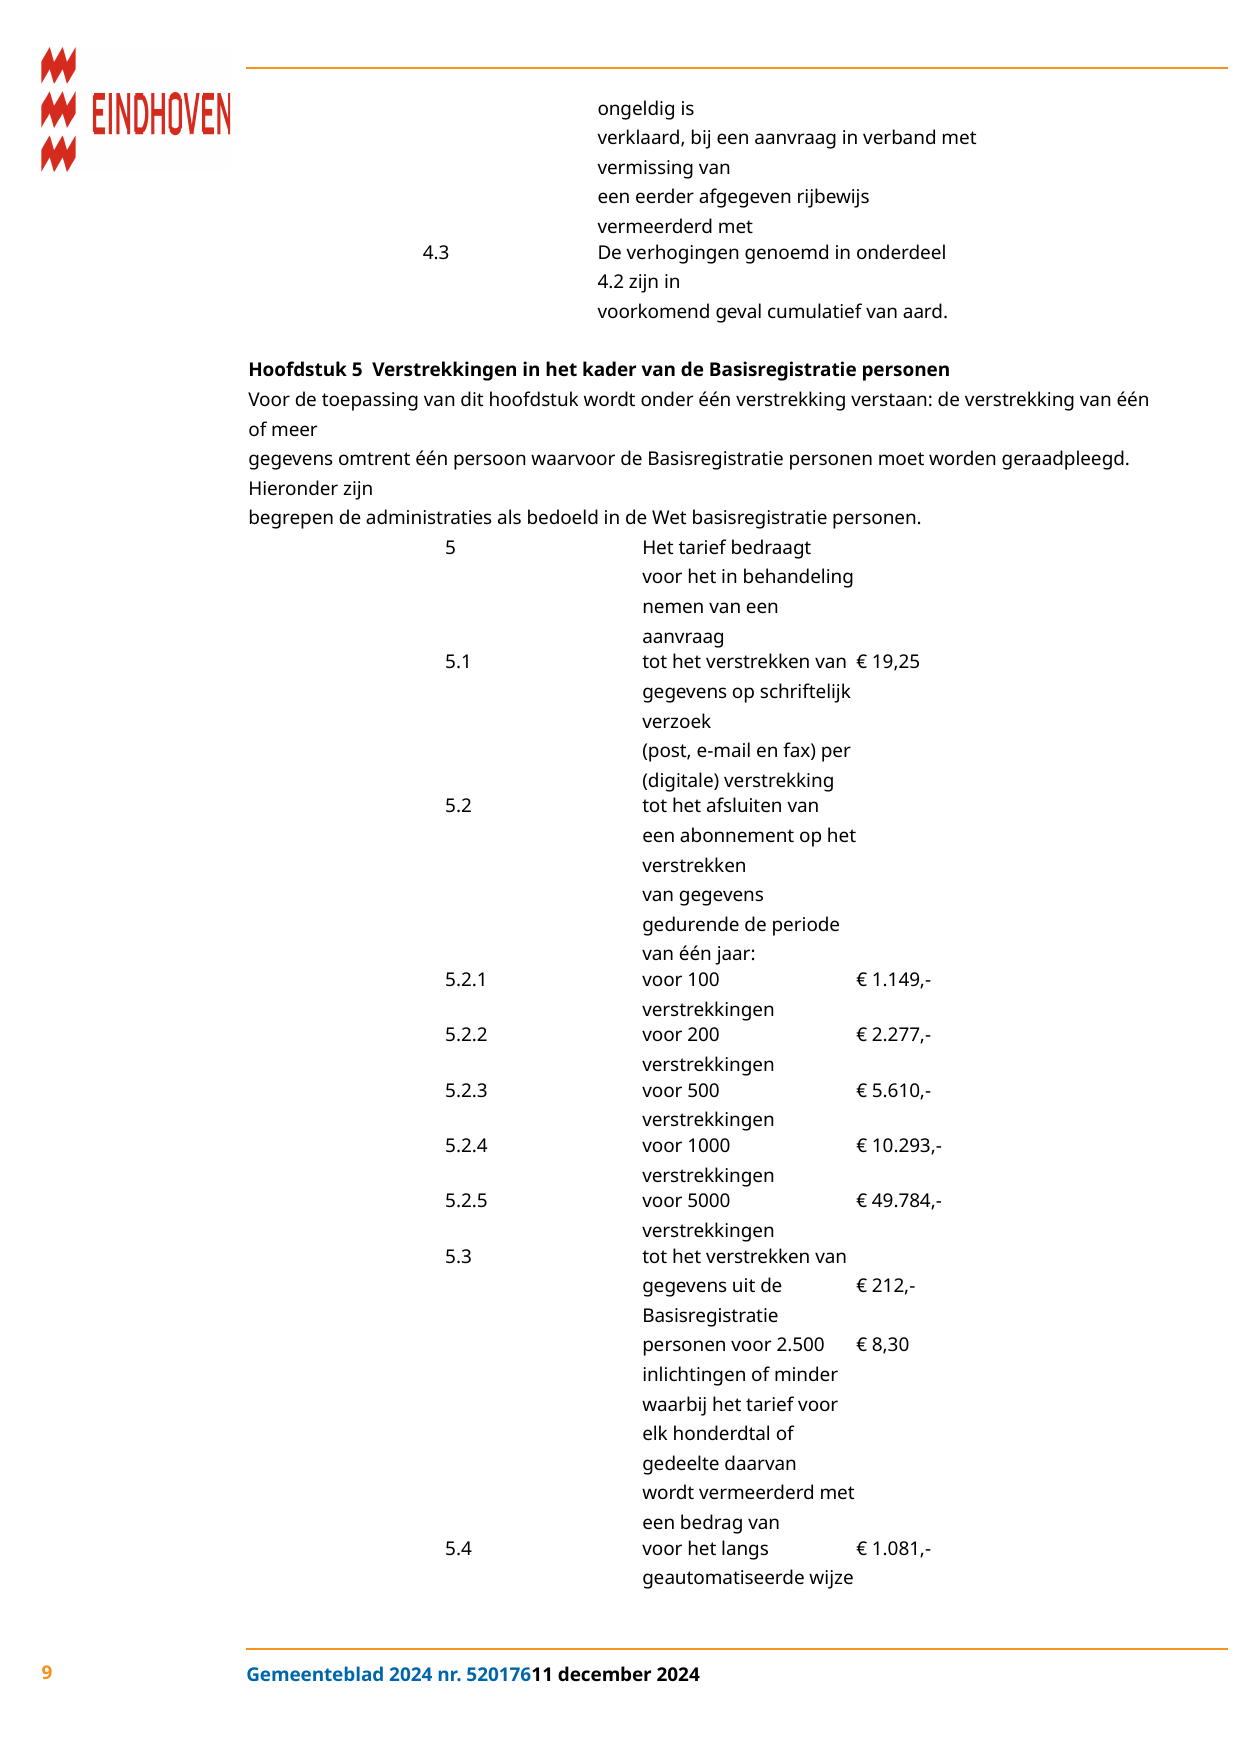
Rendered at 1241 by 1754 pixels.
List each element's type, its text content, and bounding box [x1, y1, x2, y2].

table_header [856, 534, 1053, 649]
picture [41, 47, 231, 172]
table_cell 5.3 [445, 1243, 642, 1535]
table_cell [248, 649, 445, 793]
table_cell 5.2.2 [445, 1022, 642, 1077]
table_cell [248, 1243, 445, 1535]
table_header Het tarief bedraagt voor het in behandeling nemen van een aanvraag [642, 534, 856, 649]
table_cell 5.4 [445, 1535, 642, 1590]
table_cell € 5.610,- [856, 1077, 1053, 1132]
table_cell De verhogingen genoemd in onderdeel 4.2 zijn in voorkomend geval cumulatief van aard. [597, 239, 977, 324]
table_cell 5.2.5 [445, 1188, 642, 1243]
table_cell [248, 239, 423, 324]
table_cell tot het verstrekken van gegevens op schriftelijk verzoek (post, e-mail en fax) per (digitale) verstrekking [642, 649, 856, 793]
table_cell € 10.293,- [856, 1132, 1053, 1188]
table_cell [977, 239, 1152, 324]
table_cell [977, 95, 1152, 239]
table_cell [248, 1022, 445, 1077]
table_cell [248, 1132, 445, 1188]
table_cell voor 500 verstrekkingen [642, 1077, 856, 1132]
table_cell [248, 793, 445, 966]
table_cell [856, 793, 1053, 966]
table_cell [248, 95, 423, 239]
text Voor de toepassing van dit hoofdstuk wordt onder één verstrekking verstaan: de verstrekking van één of meer [248, 386, 1152, 441]
table_cell € 1.081,- [856, 1535, 1053, 1590]
table_cell voor 200 verstrekkingen [642, 1022, 856, 1077]
table_cell € 1.149,- [856, 966, 1053, 1022]
text begrepen de administraties als bedoeld in de Wet basisregistratie personen. [248, 504, 1152, 530]
table_cell 5.2.4 [445, 1132, 642, 1188]
table_cell tot het verstrekken van gegevens uit de Basisregistratie personen voor 2.500 inlichtingen of minder waarbij het tarief voor elk honderdtal of gedeelte daarvan wordt vermeerderd met een bedrag van [642, 1243, 856, 1535]
table_cell 5.2.1 [445, 966, 642, 1022]
table_cell 4.3 [423, 239, 597, 324]
table_cell tot het afsluiten van een abonnement op het verstrekken van gegevens gedurende de periode van één jaar: [642, 793, 856, 966]
table_cell [423, 95, 597, 239]
text gegevens omtrent één persoon waarvoor de Basisregistratie personen moet worden geraadpleegd. Hieronder zijn [248, 445, 1152, 501]
table_cell € 212,- € 8,30 [856, 1243, 1053, 1535]
table_cell [248, 1077, 445, 1132]
table_cell 5.1 [445, 649, 642, 793]
table_cell [248, 1188, 445, 1243]
table_cell 5.2 [445, 793, 642, 966]
table_cell voor 1000 verstrekkingen [642, 1132, 856, 1188]
table_cell 5.2.3 [445, 1077, 642, 1132]
table_cell € 2.277,- [856, 1022, 1053, 1077]
table_cell ongeldig is verklaard, bij een aanvraag in verband met vermissing van een eerder afgegeven rijbewijs vermeerderd met [597, 95, 977, 239]
table_header 5 [445, 534, 642, 649]
text Hoofdstuk 5 Verstrekkingen in het kader van de Basisregistratie personen [248, 357, 1152, 382]
table_cell voor het langs geautomatiseerde wijze [642, 1535, 856, 1590]
table_cell voor 100 verstrekkingen [642, 966, 856, 1022]
table_cell voor 5000 verstrekkingen [642, 1188, 856, 1243]
table_cell € 19,25 [856, 649, 1053, 793]
table_cell € 49.784,- [856, 1188, 1053, 1243]
table_header [248, 534, 445, 649]
table_cell [248, 966, 445, 1022]
table_cell [248, 1535, 445, 1590]
